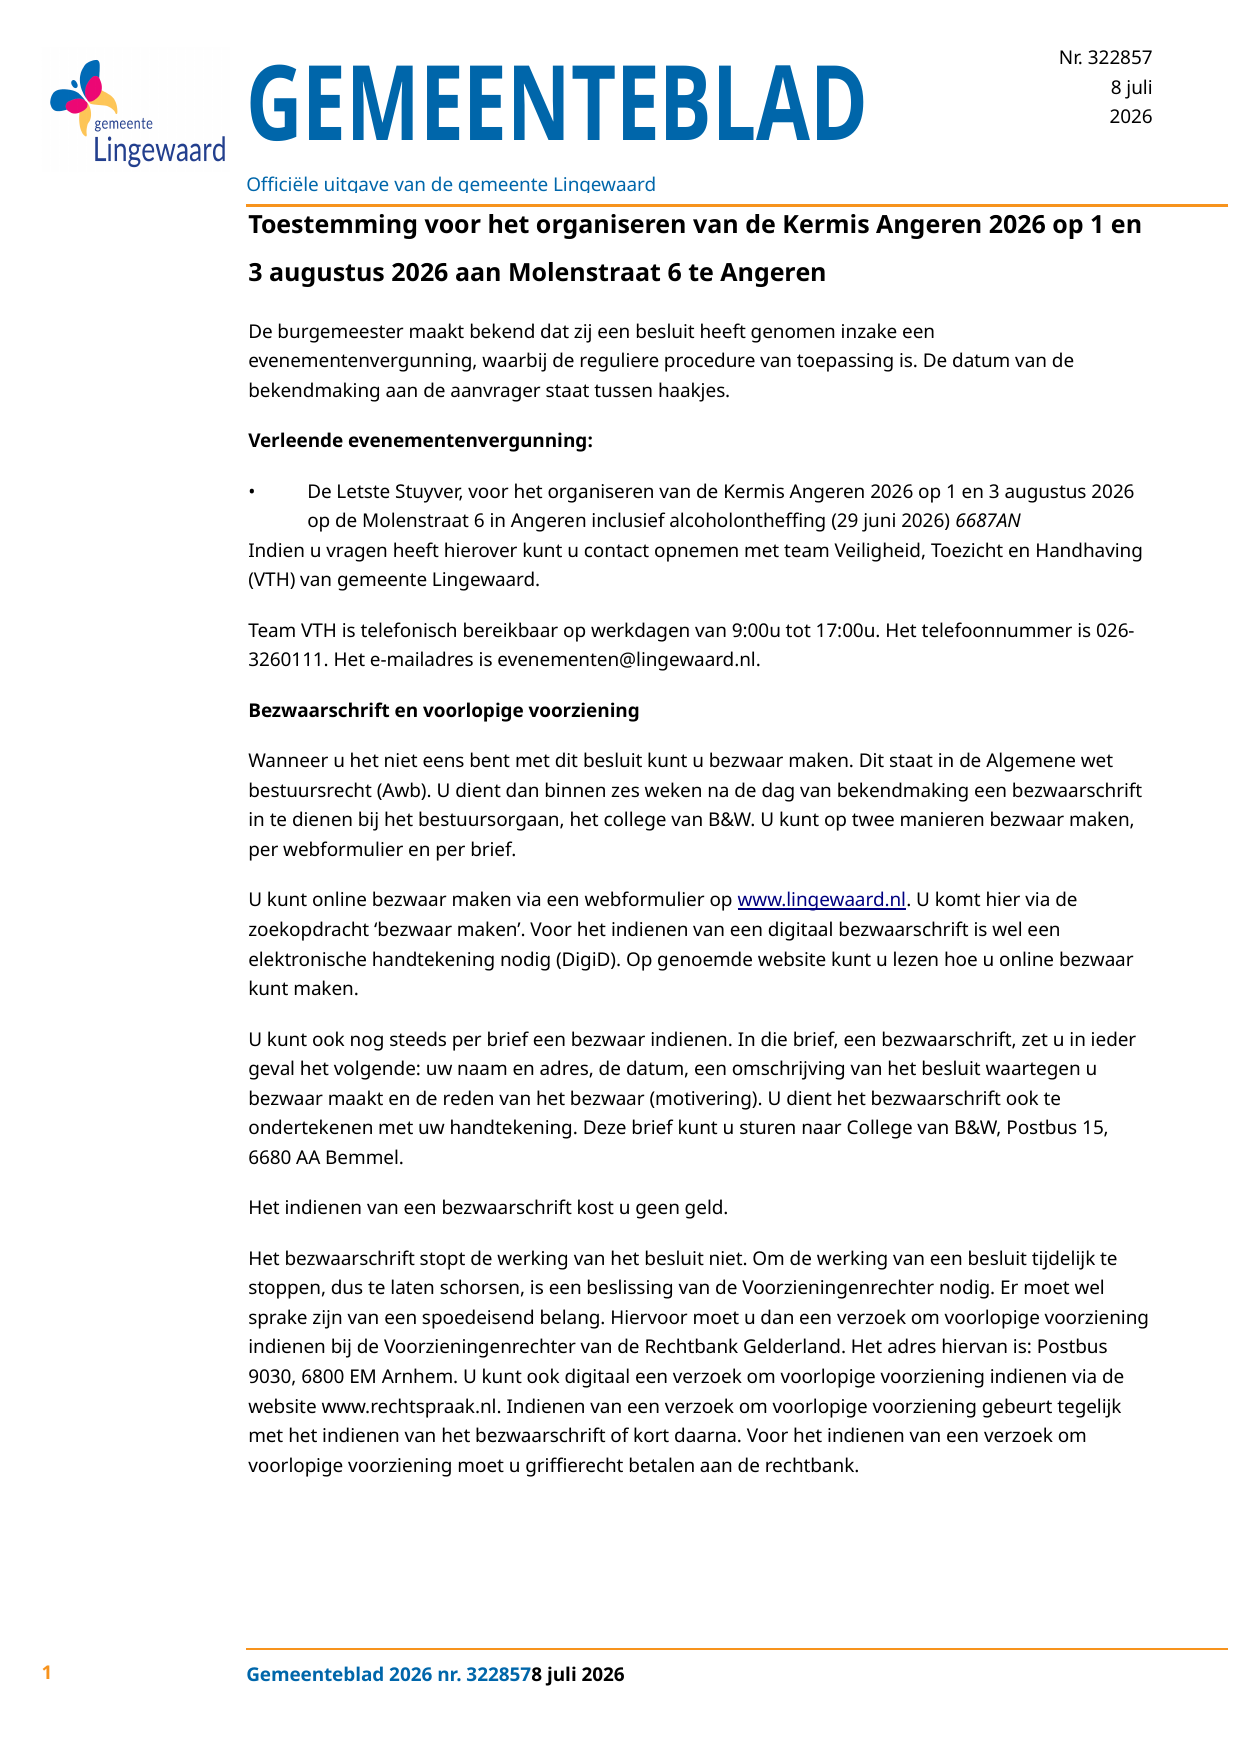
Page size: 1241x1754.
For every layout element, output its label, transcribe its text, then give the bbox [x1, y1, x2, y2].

text Bezwaarschrift en voorlopige voorziening [248, 697, 1152, 723]
text Verleende evenementenvergunning: [248, 427, 1152, 453]
text Wanneer u het niet eens bent met dit besluit kunt u bezwaar maken. Dit staat in de Algemene wet bestuursrecht (Awb). U dient dan binnen zes weken na de dag van bekendmaking een bezwaarschrift in te dienen bij het bestuursorgaan, het college van B&W. U kunt op twee manieren bezwaar maken, per webformulier en per brief. [248, 747, 1152, 862]
text U kunt ook nog steeds per brief een bezwaar indienen. In die brief, een bezwaarschrift, zet u in ieder geval het volgende: uw naam en adres, de datum, een omschrijving van het besluit waartegen u bezwaar maakt en de reden van het bezwaar (motivering). U dient het bezwaarschrift ook te ondertekenen met uw handtekening. Deze brief kunt u sturen naar College van B&W, Postbus 15, 6680 AA Bemmel. [248, 1026, 1152, 1170]
text De burgemeester maakt bekend dat zij een besluit heeft genomen inzake een evenementenvergunning, waarbij de reguliere procedure van toepassing is. De datum van de bekendmaking aan de aanvrager staat tussen haakjes. [248, 318, 1152, 403]
text Het indienen van een bezwaarschrift kost u geen geld. [248, 1194, 1152, 1220]
text U kunt online bezwaar maken via een webformulier op www.lingewaard.nl. U komt hier via de zoekopdracht ‘bezwaar maken’. Voor het indienen van een digitaal bezwaarschrift is wel een elektronische handtekening nodig (DigiD). Op genoemde website kunt u lezen hoe u online bezwaar kunt maken. [248, 887, 1152, 1001]
text Indien u vragen heeft hierover kunt u contact opnemen met team Veiligheid, Toezicht en Handhaving (VTH) van gemeente Lingewaard. [248, 537, 1152, 592]
list De Letste Stuyver, voor het organiseren van de Kermis Angeren 2026 op 1 en 3 augustus 2026 op de Molenstraat 6 in Angeren inclusief alcoholontheffing (29 juni 2026) 6687AN [248, 478, 1152, 533]
text Het bezwaarschrift stopt de werking van het besluit niet. Om de werking van een besluit tijdelijk te stoppen, dus te laten schorsen, is een beslissing van de Voorzieningenrechter nodig. Er moet wel sprake zijn van een spoedeisend belang. Hiervoor moet u dan een verzoek om voorlopige voorziening indienen bij de Voorzieningenrechter van de Rechtbank Gelderland. Het adres hiervan is: Postbus 9030, 6800 EM Arnhem. U kunt ook digitaal een verzoek om voorlopige voorziening indienen via de website www.rechtspraak.nl. Indienen van een verzoek om voorlopige voorziening gebeurt tegelijk met het indienen van het bezwaarschrift of kort daarna. Voor het indienen van een verzoek om voorlopige voorziening moet u griffierecht betalen aan de rechtbank. [248, 1245, 1152, 1478]
text Toestemming voor het organiseren van de Kermis Angeren 2026 op 1 en 3 augustus 2026 aan Molenstraat 6 te Angeren [248, 207, 1152, 288]
text Team VTH is telefonisch bereikbaar op werkdagen van 9:00u tot 17:00u. Het telefoonnummer is 026-3260111. Het e-mailadres is evenementen@lingewaard.nl. [248, 617, 1152, 672]
picture [41, 47, 231, 172]
